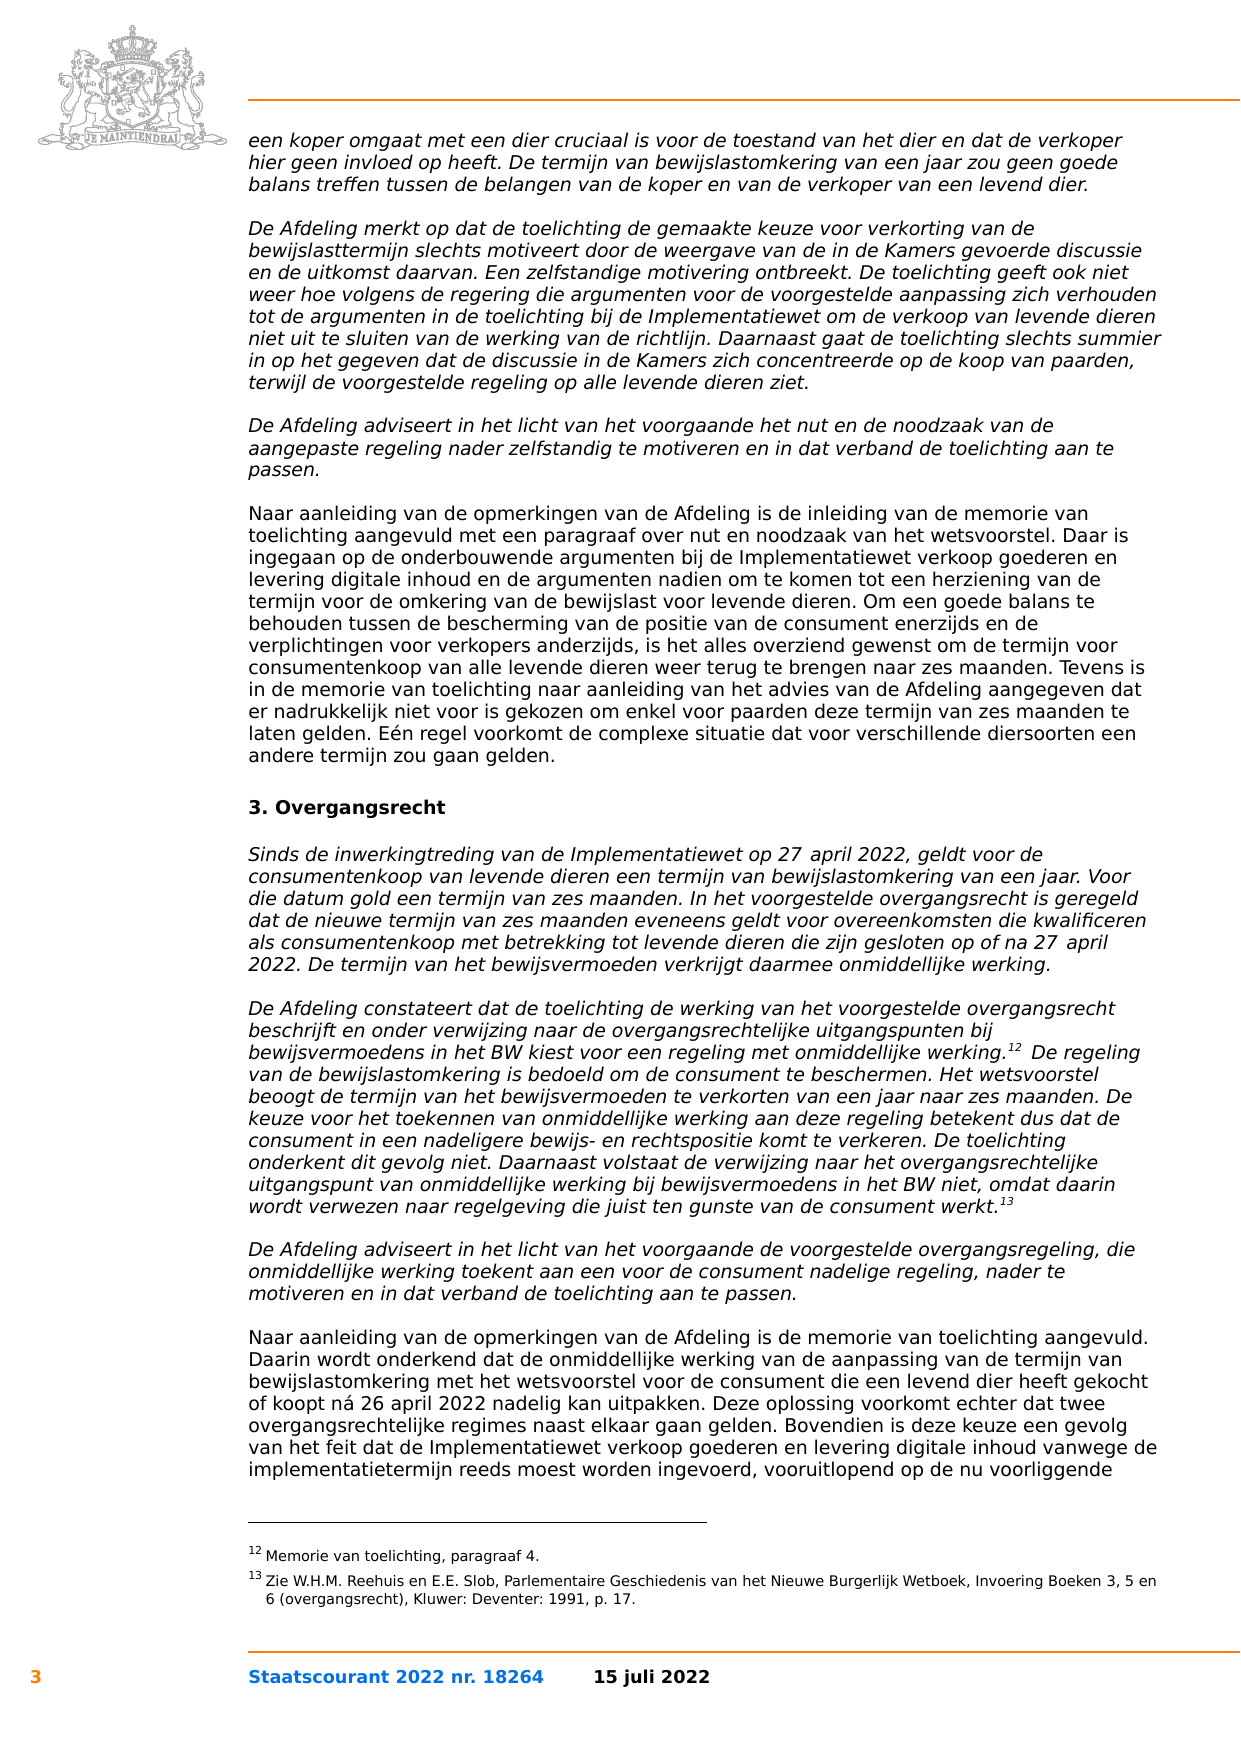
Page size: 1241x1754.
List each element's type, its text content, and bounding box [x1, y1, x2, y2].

text Naar aanleiding van de opmerkingen van de Afdeling is de memorie van toelichting aangevuld. Daarin wordt onderkend dat de onmiddellijke werking van de aanpassing van de termijn van bewijslastomkering met het wetsvoorstel voor de consument die een levend dier heeft gekocht of koopt ná 26 april 2022 nadelig kan uitpakken. Deze oplossing voorkomt echter dat twee overgangsrechtelijke regimes naast elkaar gaan gelden. Bovendien is deze keuze een gevolg van het feit dat de Implementatiewet verkoop goederen en levering digitale inhoud vanwege de implementatietermijn reeds moest worden ingevoerd, vooruitlopend op de nu voorliggende [248, 1327, 1163, 1481]
text Zie W.H.M. Reehuis en E.E. Slob, Parlementaire Geschiedenis van het Nieuwe Burgerlijk Wetboek, Invoering Boeken 3, 5 en 6 (overgangsrecht), Kluwer: Deventer: 1991, p. 17. [248, 1569, 1163, 1608]
text De Afdeling adviseert in het licht van het voorgaande de voorgestelde overgangsregeling, die onmiddellijke werking toekent aan een voor de consument nadelige regeling, nader te motiveren en in dat verband de toelichting aan te passen. [248, 1239, 1163, 1305]
subtitle 3. Overgangsrecht [248, 797, 1163, 819]
text Memorie van toelichting, paragraaf 4. [248, 1544, 1163, 1566]
text Sinds de inwerkingtreding van de Implementatiewet op 27 april 2022, geldt voor de consumentenkoop van levende dieren een termijn van bewijslastomkering van een jaar. Voor die datum gold een termijn van zes maanden. In het voorgestelde overgangsrecht is geregeld dat de nieuwe termijn van zes maanden eveneens geldt voor overeenkomsten die kwalificeren als consumentenkoop met betrekking tot levende dieren die zijn gesloten op of na 27 april 2022. De termijn van het bewijsvermoeden verkrijgt daarmee onmiddellijke werking. [248, 844, 1163, 976]
text De Afdeling merkt op dat de toelichting de gemaakte keuze voor verkorting van de bewijslasttermijn slechts motiveert door de weergave van de in de Kamers gevoerde discussie en de uitkomst daarvan. Een zelfstandige motivering ontbreekt. De toelichting geeft ook niet weer hoe volgens de regering die argumenten voor de voorgestelde aanpassing zich verhouden tot de argumenten in de toelichting bij de Implementatiewet om de verkoop van levende dieren niet uit te sluiten van de werking van de richtlijn. Daarnaast gaat de toelichting slechts summier in op het gegeven dat de discussie in de Kamers zich concentreerde op de koop van paarden, terwijl de voorgestelde regeling op alle levende dieren ziet. [248, 218, 1163, 393]
picture [38, 25, 227, 150]
text De Afdeling constateert dat de toelichting de werking van het voorgestelde overgangsrecht beschrijft en onder verwijzing naar de overgangsrechtelijke uitgangspunten bij bewijsvermoedens in het BW kiest voor een regeling met onmiddellijke werking. De regeling van de bewijslastomkering is bedoeld om de consument te beschermen. Het wetsvoorstel beoogt de termijn van het bewijsvermoeden te verkorten van een jaar naar zes maanden. De keuze voor het toekennen van onmiddellijke werking aan deze regeling betekent dus dat de consument in een nadeligere bewijs- en rechtspositie komt te verkeren. De toelichting onderkent dit gevolg niet. Daarnaast volstaat de verwijzing naar het overgangsrechtelijke uitgangspunt van onmiddellijke werking bij bewijsvermoedens in het BW niet, omdat daarin wordt verwezen naar regelgeving die juist ten gunste van de consument werkt. [248, 998, 1163, 1217]
text een koper omgaat met een dier cruciaal is voor de toestand van het dier en dat de verkoper hier geen invloed op heeft. De termijn van bewijslastomkering van een jaar zou geen goede balans treffen tussen de belangen van de koper en van de verkoper van een levend dier. [248, 130, 1163, 196]
text De Afdeling adviseert in het licht van het voorgaande het nut en de noodzaak van de aangepaste regeling nader zelfstandig te motiveren en in dat verband de toelichting aan te passen. [248, 415, 1163, 481]
text Naar aanleiding van de opmerkingen van de Afdeling is de inleiding van de memorie van toelichting aangevuld met een paragraaf over nut en noodzaak van het wetsvoorstel. Daar is ingegaan op de onderbouwende argumenten bij de Implementatiewet verkoop goederen en levering digitale inhoud en de argumenten nadien om te komen tot een herziening van de termijn voor de omkering van de bewijslast voor levende dieren. Om een goede balans te behouden tussen de bescherming van de positie van de consument enerzijds en de verplichtingen voor verkopers anderzijds, is het alles overziend gewenst om de termijn voor consumentenkoop van alle levende dieren weer terug te brengen naar zes maanden. Tevens is in de memorie van toelichting naar aanleiding van het advies van de Afdeling aangegeven dat er nadrukkelijk niet voor is gekozen om enkel voor paarden deze termijn van zes maanden te laten gelden. Eén regel voorkomt de complexe situatie dat voor verschillende diersoorten een andere termijn zou gaan gelden. [248, 503, 1163, 767]
